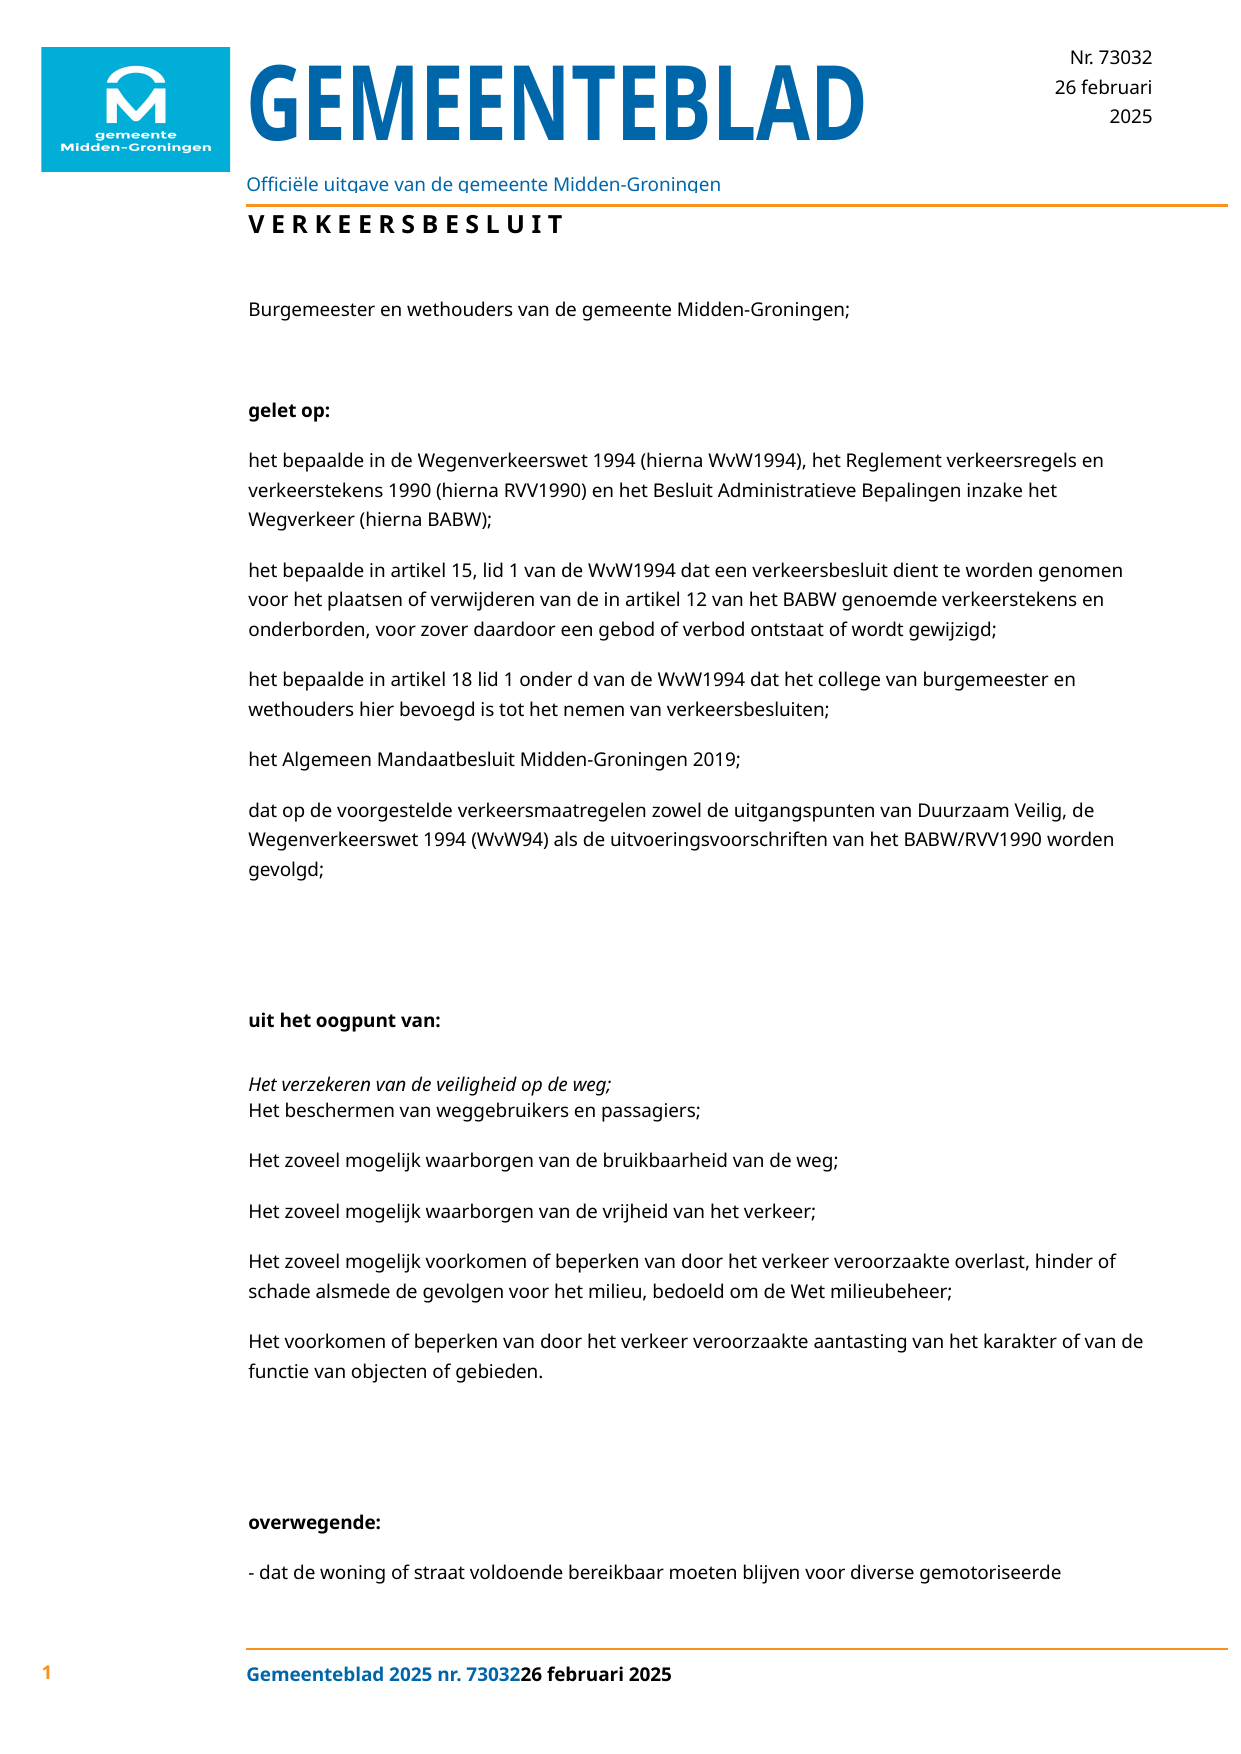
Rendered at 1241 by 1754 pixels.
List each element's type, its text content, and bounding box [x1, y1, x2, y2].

picture [108, 66, 164, 82]
text Burgemeester en wethouders van de gemeente Midden-Groningen; [248, 296, 1152, 322]
picture [184, 146, 190, 153]
text het Algemeen Mandaatbesluit Midden-Groningen 2019; [248, 746, 1152, 772]
text dat op de voorgestelde verkeersmaatregelen zowel de uitgangspunten van Duurzaam Veilig, de Wegenverkeerswet 1994 (WvW94) als de uitvoeringsvoorschriften van het BABW/RVV1990 worden gevolgd; [248, 797, 1152, 882]
text Het zoveel mogelijk voorkomen of beperken van door het verkeer veroorzaakte overlast, hinder of schade alsmede de gevolgen voor het milieu, bedoeld om de Wet milieubeheer; [248, 1248, 1152, 1303]
text gelet op: [248, 397, 1152, 423]
text Het zoveel mogelijk waarborgen van de bruikbaarheid van de weg; [248, 1147, 1152, 1173]
text Het verzekeren van de veiligheid op de weg; [248, 1071, 1152, 1097]
text Het voorkomen of beperken van door het verkeer veroorzaakte aantasting van het karakter of van de functie van objecten of gebieden. [248, 1328, 1152, 1383]
text het bepaalde in artikel 18 lid 1 onder d van de WvW1994 dat het college van burgemeester en wethouders hier bevoegd is tot het nemen van verkeersbesluiten; [248, 666, 1152, 722]
text Het beschermen van weggebruikers en passagiers; [248, 1097, 1152, 1123]
picture [107, 89, 165, 122]
text - dat de woning of straat voldoende bereikbaar moeten blijven voor diverse gemotoriseerde [248, 1559, 1152, 1585]
text het bepaalde in de Wegenverkeerswet 1994 (hierna WvW1994), het Reglement verkeersregels en verkeerstekens 1990 (hierna RVV1990) en het Besluit Administratieve Bepalingen inzake het Wegverkeer (hierna BABW); [248, 447, 1152, 532]
text Het zoveel mogelijk waarborgen van de vrijheid van het verkeer; [248, 1198, 1152, 1223]
text overwegende: [248, 1509, 1152, 1535]
text het bepaalde in artikel 15, lid 1 van de WvW1994 dat een verkeersbesluit dient te worden genomen voor het plaatsen of verwijderen van de in artikel 12 van het BABW genoemde verkeerstekens en onderborden, voor zover daardoor een gebod of verbod ontstaat of wordt gewijzigd; [248, 557, 1152, 642]
text uit het oogpunt van: [248, 1007, 1152, 1033]
text V E R K E E R S B E S L U I T [248, 207, 1152, 241]
